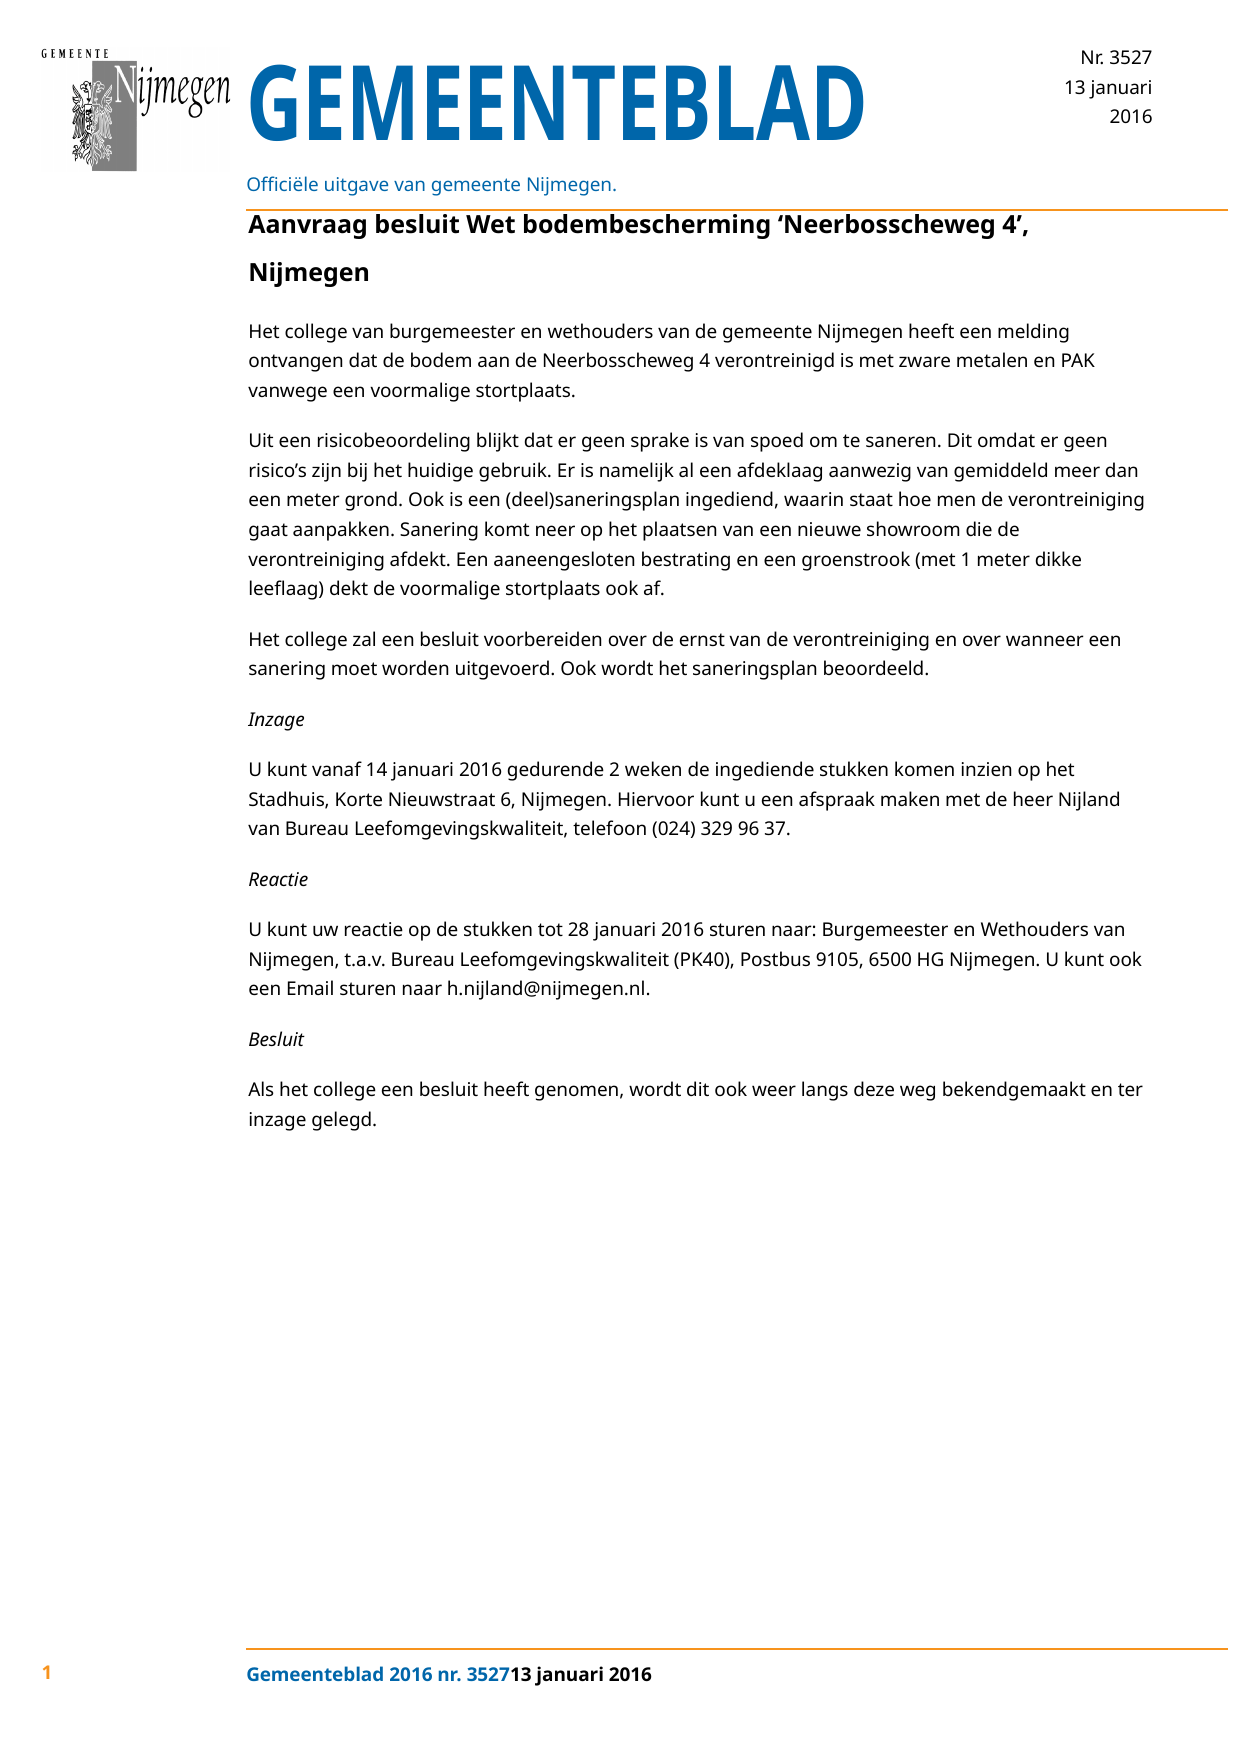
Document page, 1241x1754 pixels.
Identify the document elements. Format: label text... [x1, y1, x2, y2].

text Inzage [248, 706, 1152, 732]
text Als het college een besluit heeft genomen, wordt dit ook weer langs deze weg bekendgemaakt en ter inzage gelegd. [248, 1076, 1152, 1132]
picture [41, 47, 231, 172]
text U kunt uw reactie op de stukken tot 28 januari 2016 sturen naar: Burgemeester en Wethouders van Nijmegen, t.a.v. Bureau Leefomgevingskwaliteit (PK40), Postbus 9105, 6500 HG Nijmegen. U kunt ook een Email sturen naar h.nijland@nijmegen.nl. [248, 916, 1152, 1001]
text Uit een risicobeoordeling blijkt dat er geen sprake is van spoed om te saneren. Dit omdat er geen risico’s zijn bij het huidige gebruik. Er is namelijk al een afdeklaag aanwezig van gemiddeld meer dan een meter grond. Ook is een (deel)saneringsplan ingediend, waarin staat hoe men de verontreiniging gaat aanpakken. Sanering komt neer op het plaatsen van een nieuwe showroom die de verontreiniging afdekt. Een aaneengesloten bestrating en een groenstrook (met 1 meter dikke leeflaag) dekt de voormalige stortplaats ook af. [248, 427, 1152, 601]
text U kunt vanaf 14 januari 2016 gedurende 2 weken de ingediende stukken komen inzien op het Stadhuis, Korte Nieuwstraat 6, Nijmegen. Hiervoor kunt u een afspraak maken met de heer Nijland van Bureau Leefomgevingskwaliteit, telefoon (024) 329 96 37. [248, 756, 1152, 841]
text Reactie [248, 866, 1152, 892]
text Het college zal een besluit voorbereiden over de ernst van de verontreiniging en over wanneer een sanering moet worden uitgevoerd. Ook wordt het saneringsplan beoordeeld. [248, 626, 1152, 681]
text Aanvraag besluit Wet bodembescherming ‘Neerbosscheweg 4’, Nijmegen [248, 211, 1152, 288]
text Besluit [248, 1026, 1152, 1052]
text Het college van burgemeester en wethouders van de gemeente Nijmegen heeft een melding ontvangen dat de bodem aan de Neerbosscheweg 4 verontreinigd is met zware metalen en PAK vanwege een voormalige stortplaats. [248, 318, 1152, 403]
